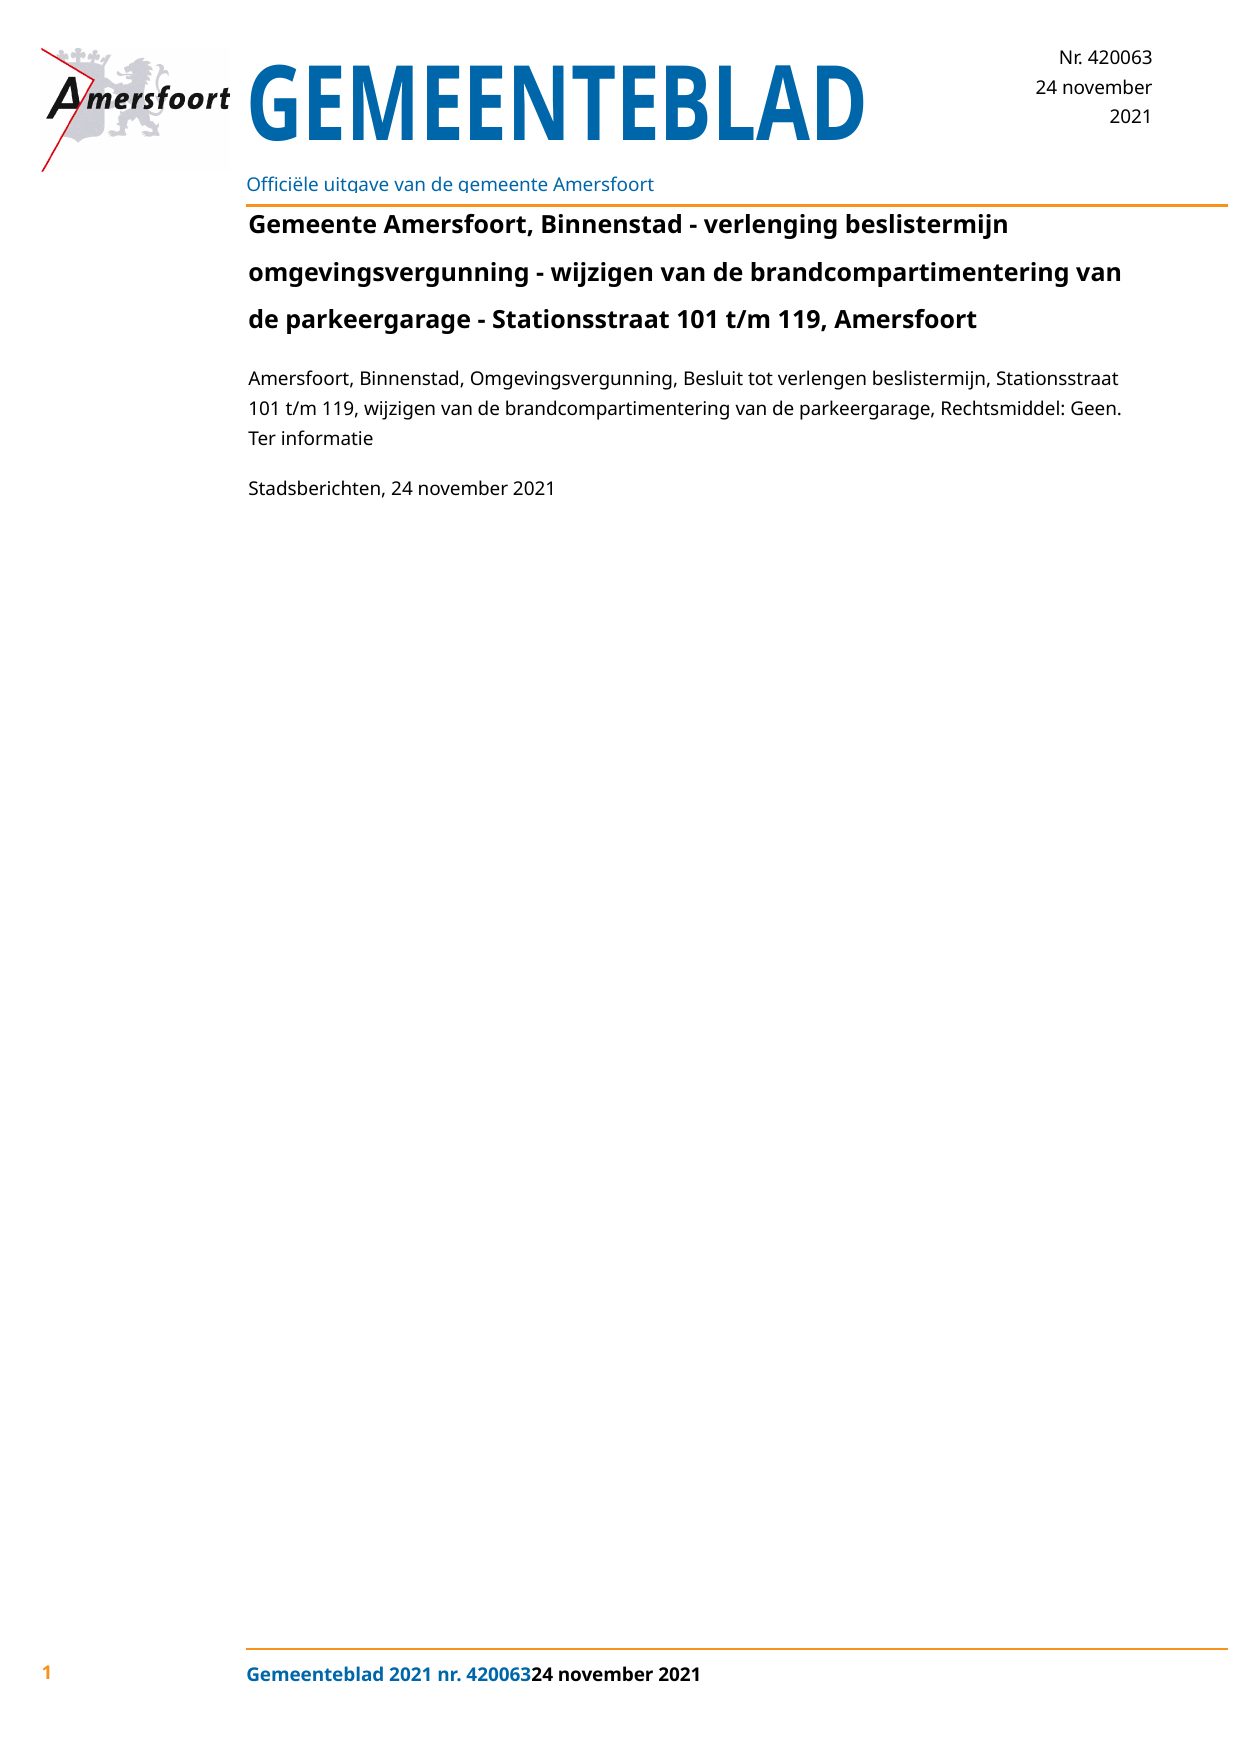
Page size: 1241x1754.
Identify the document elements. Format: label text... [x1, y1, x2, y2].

text Gemeente Amersfoort, Binnenstad - verlenging beslistermijn omgevingsvergunning - wijzigen van de brandcompartimentering van de parkeergarage - Stationsstraat 101 t/m 119, Amersfoort [248, 207, 1152, 336]
text Amersfoort, Binnenstad, Omgevingsvergunning, Besluit tot verlengen beslistermijn, Stationsstraat 101 t/m 119, wijzigen van de brandcompartimentering van de parkeergarage, Rechtsmiddel: Geen. Ter informatie [248, 366, 1152, 450]
text Stadsberichten, 24 november 2021 [248, 475, 1152, 501]
picture [41, 47, 231, 172]
